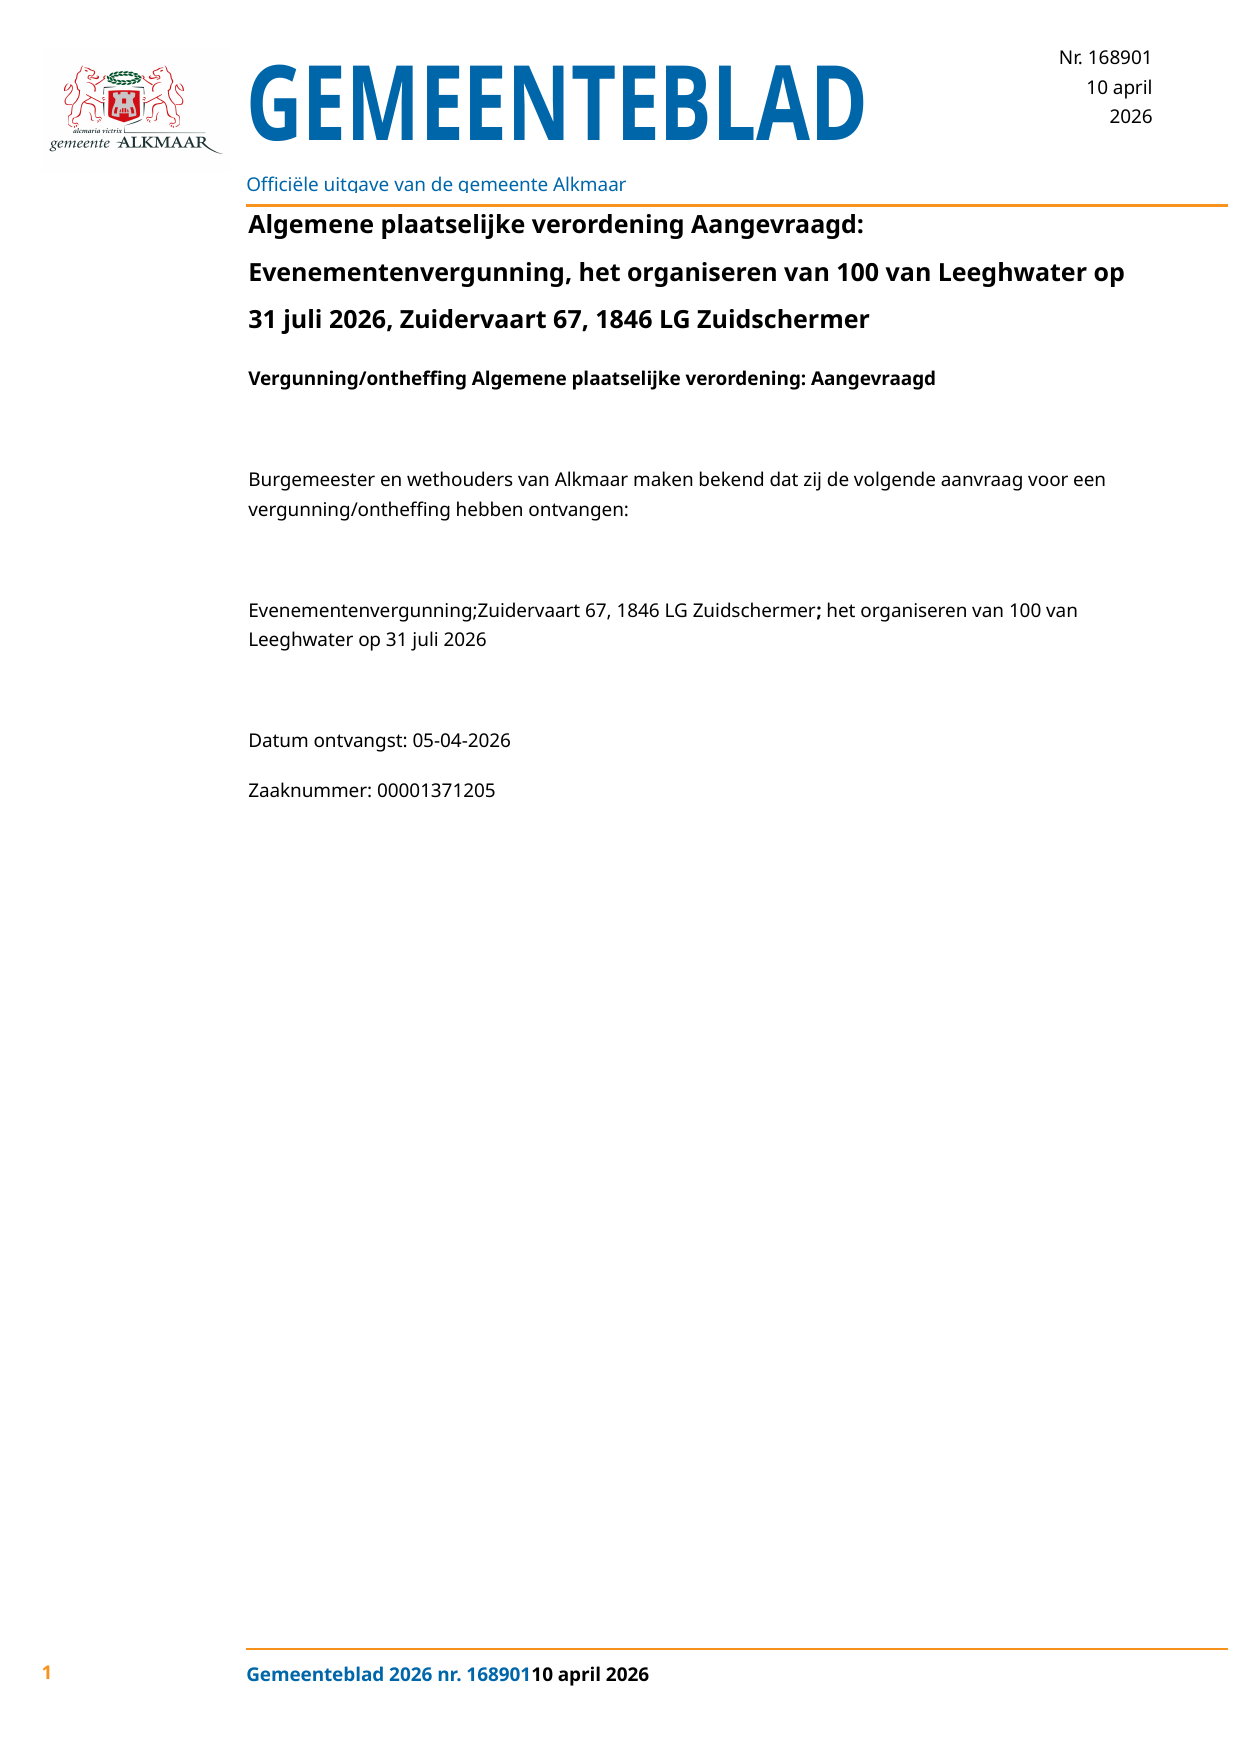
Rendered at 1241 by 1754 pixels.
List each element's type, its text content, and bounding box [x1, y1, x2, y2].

text Evenementenvergunning;Zuidervaart 67, 1846 LG Zuidschermer; het organiseren van 100 van Leeghwater op 31 juli 2026 [248, 597, 1152, 652]
text Burgemeester en wethouders van Alkmaar maken bekend dat zij de volgende aanvraag voor een vergunning/ontheffing hebben ontvangen: [248, 466, 1152, 522]
picture [41, 47, 231, 172]
text Zaaknummer: 00001371205 [248, 778, 1152, 803]
text Vergunning/ontheffing Algemene plaatselijke verordening: Aangevraagd [248, 366, 1152, 391]
text Algemene plaatselijke verordening Aangevraagd: Evenementenvergunning, het organiseren van 100 van Leeghwater op 31 juli 2026, Zuidervaart 67, 1846 LG Zuidschermer [248, 207, 1152, 336]
text Datum ontvangst: 05-04-2026 [248, 727, 1152, 753]
